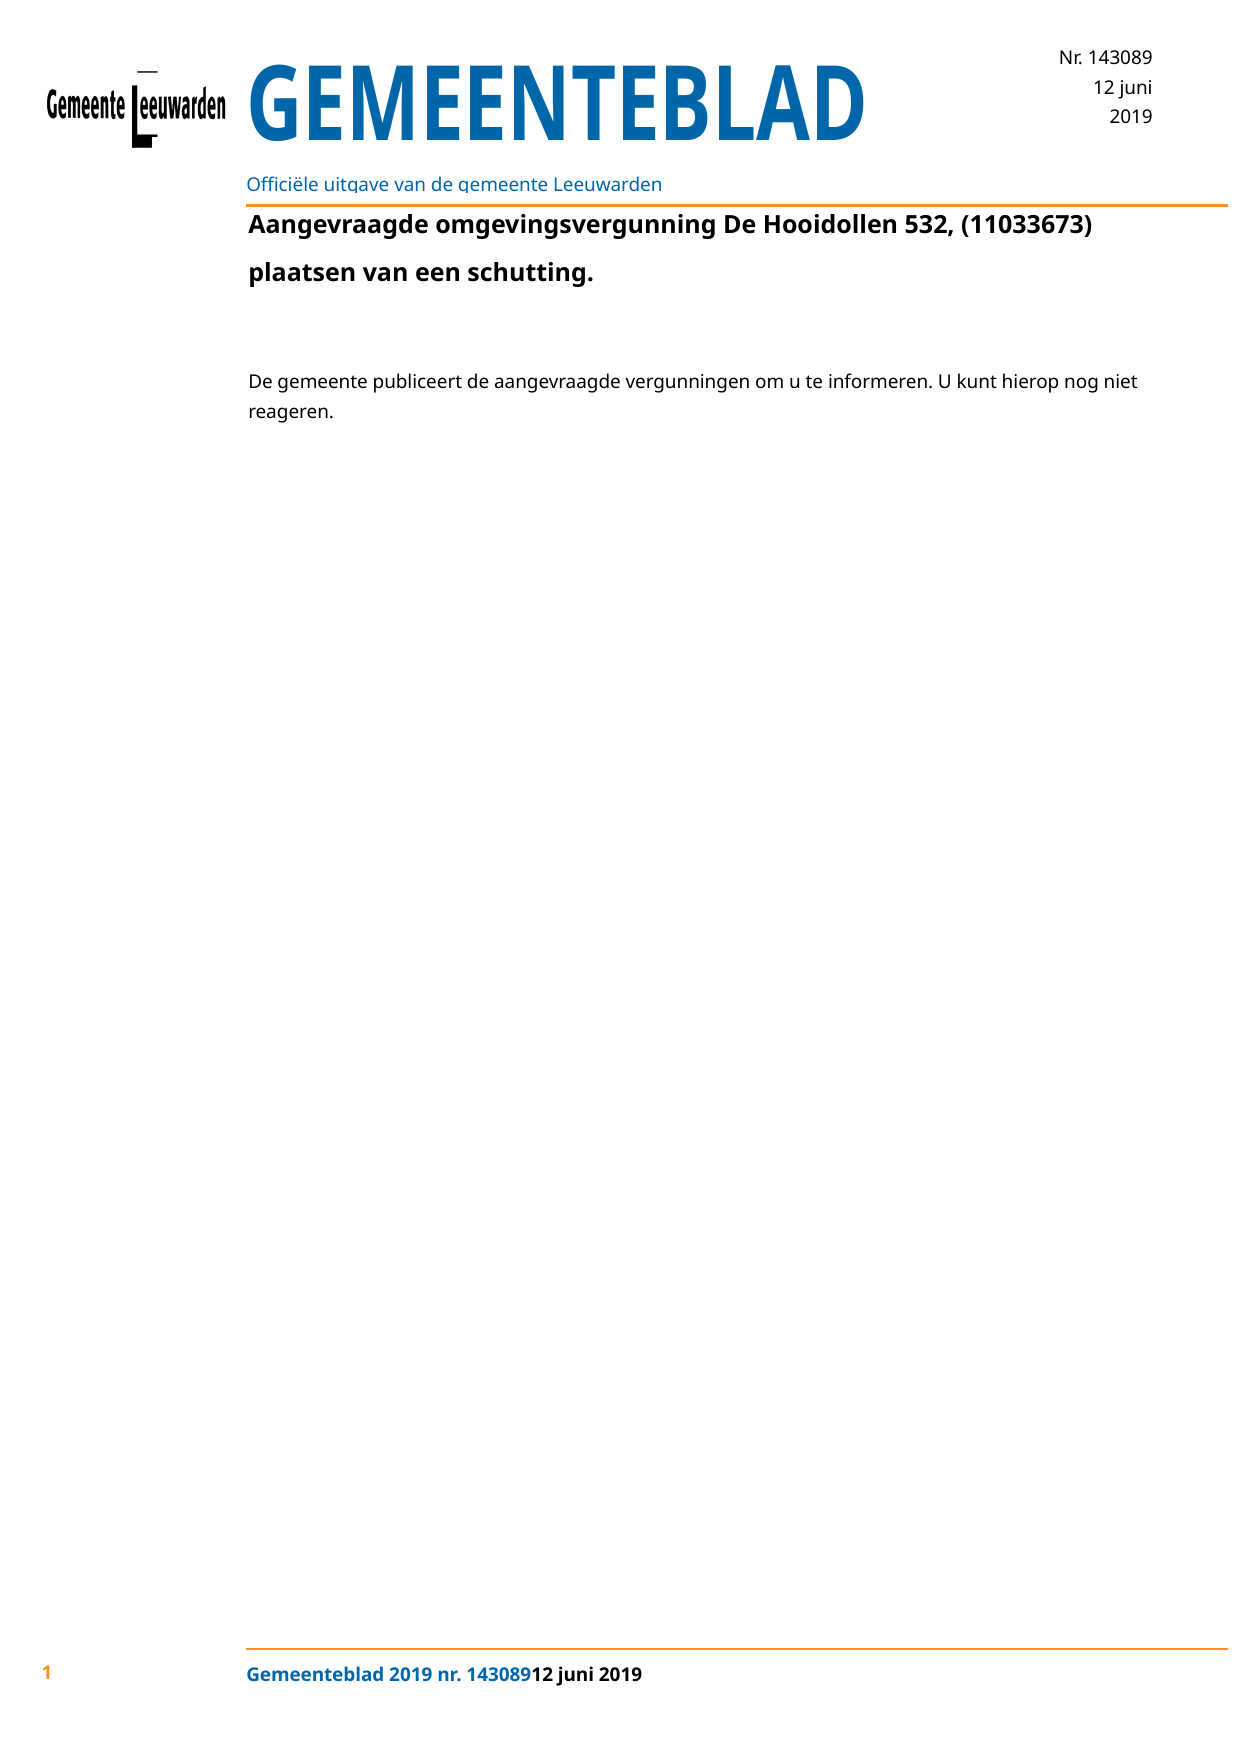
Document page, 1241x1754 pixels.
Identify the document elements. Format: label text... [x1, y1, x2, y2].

text De gemeente publiceert de aangevraagde vergunningen om u te informeren. U kunt hierop nog niet reageren. [248, 368, 1152, 424]
text Aangevraagde omgevingsvergunning De Hooidollen 532, (11033673) plaatsen van een schutting. [248, 207, 1152, 288]
picture [41, 47, 231, 172]
